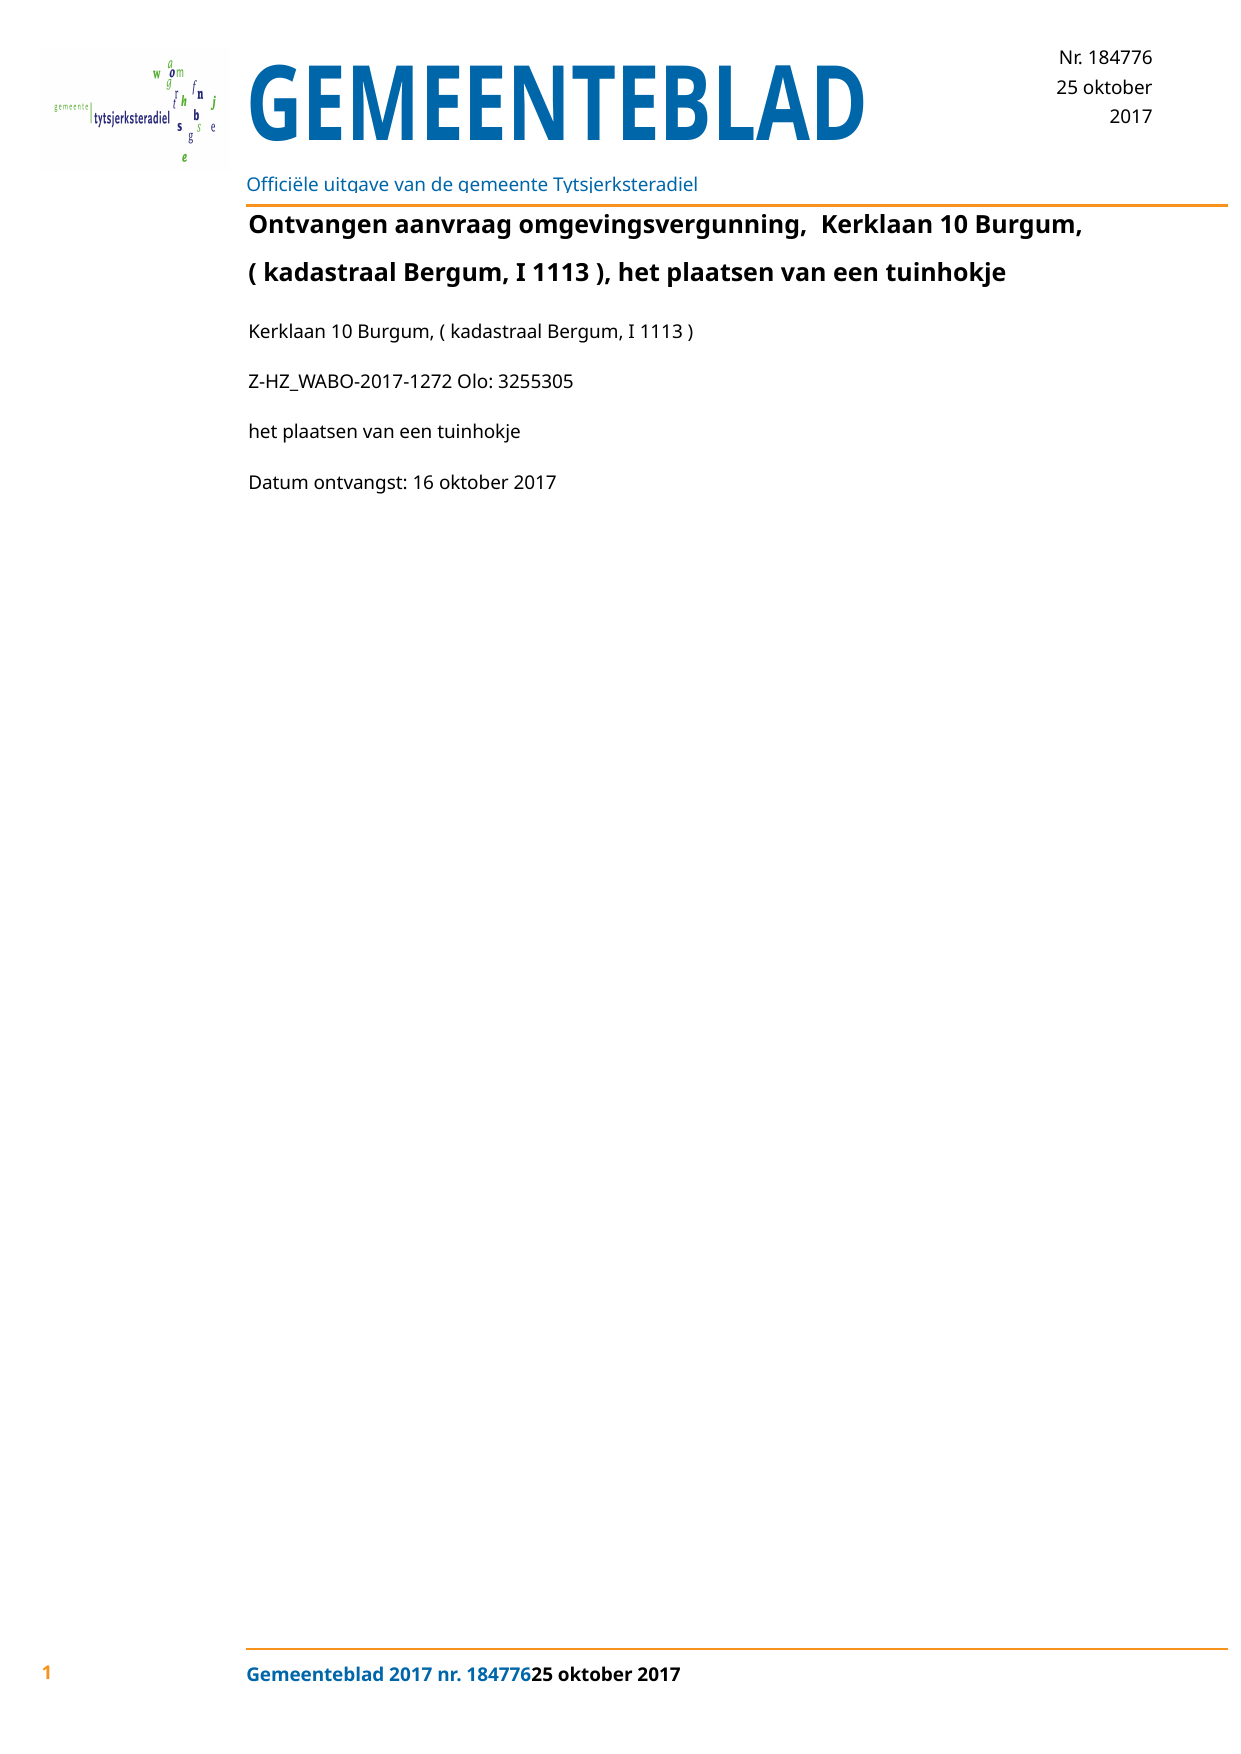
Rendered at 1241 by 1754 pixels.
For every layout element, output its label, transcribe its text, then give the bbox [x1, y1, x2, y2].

text Ontvangen aanvraag omgevingsvergunning, Kerklaan 10 Burgum, ( kadastraal Bergum, I 1113 ), het plaatsen van een tuinhokje [248, 207, 1152, 288]
picture [41, 47, 231, 172]
text Z-HZ_WABO-2017-1272 Olo: 3255305 [248, 368, 1152, 394]
text Datum ontvangst: 16 oktober 2017 [248, 469, 1152, 495]
text Kerklaan 10 Burgum, ( kadastraal Bergum, I 1113 ) [248, 318, 1152, 344]
text het plaatsen van een tuinhokje [248, 419, 1152, 444]
